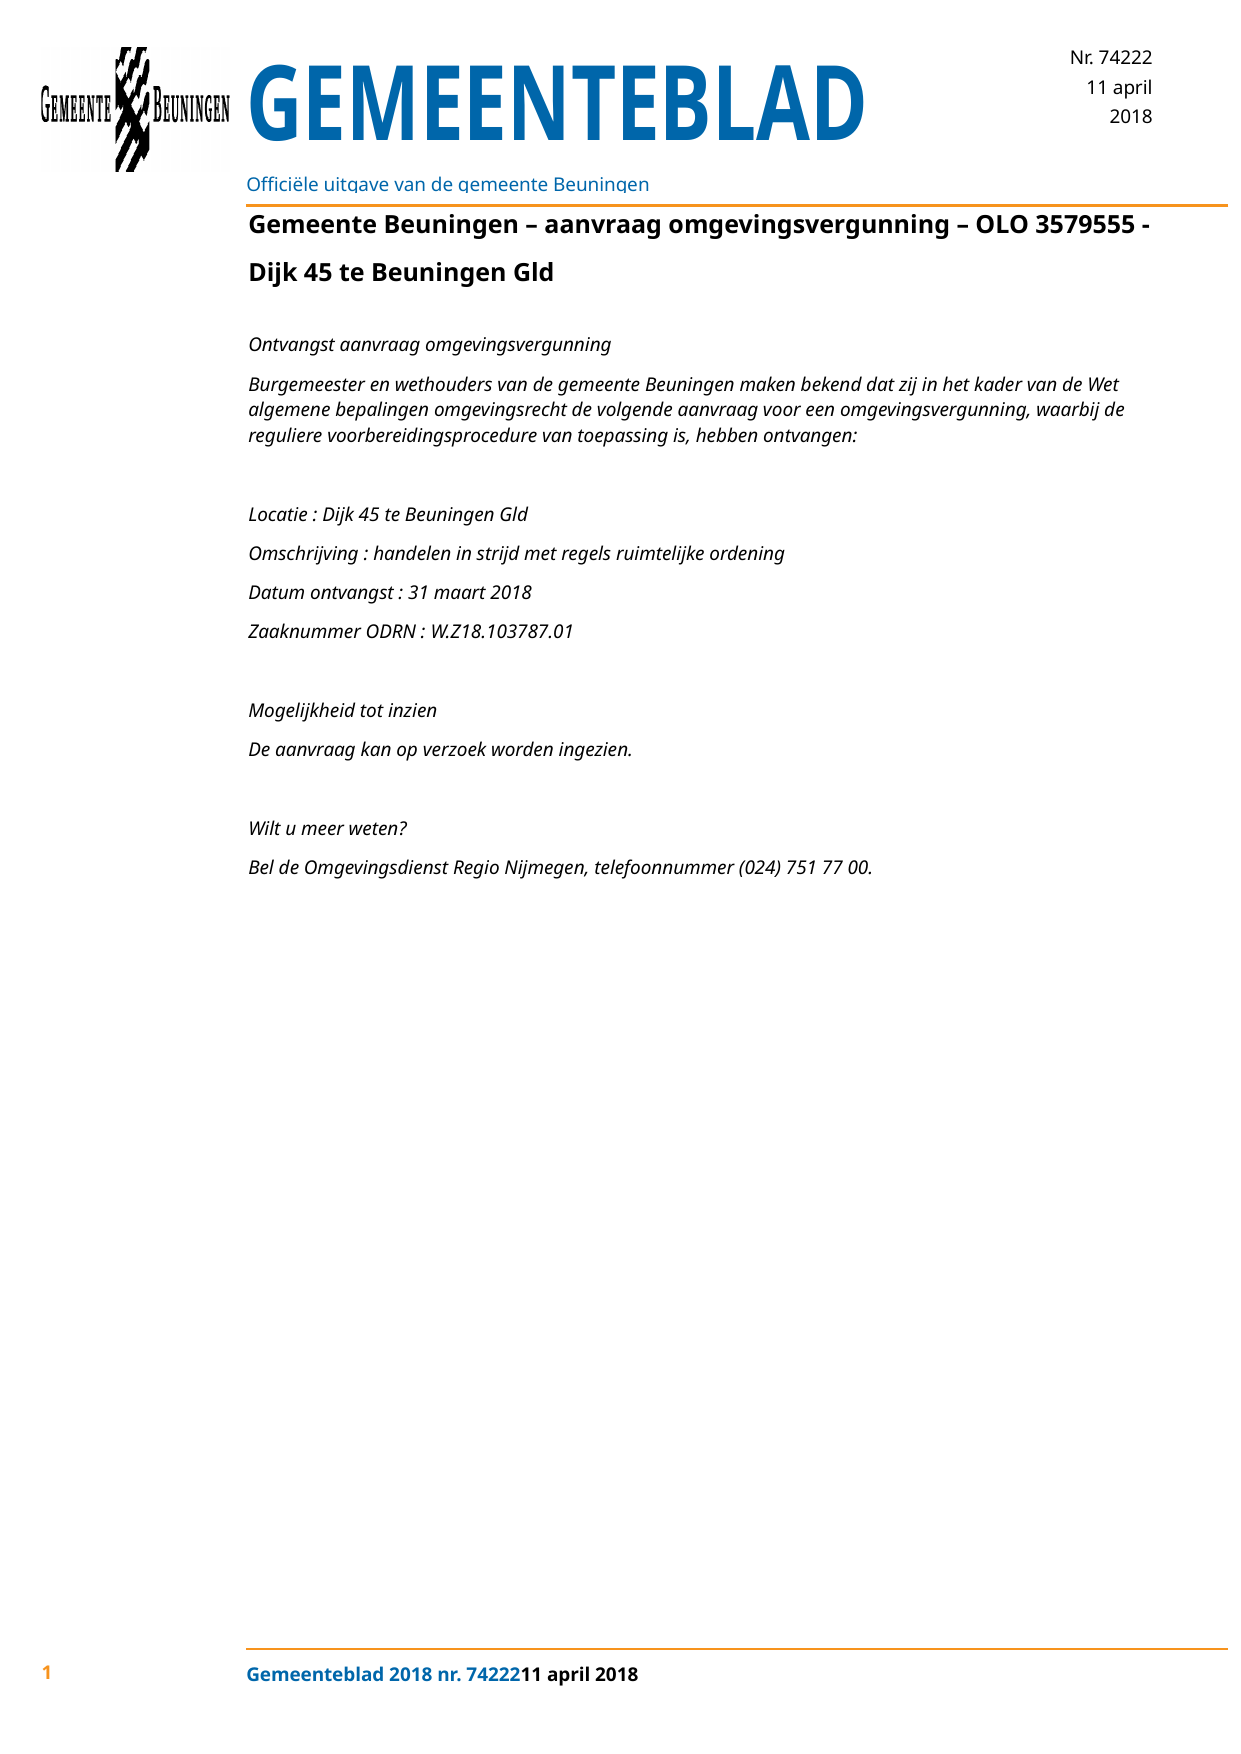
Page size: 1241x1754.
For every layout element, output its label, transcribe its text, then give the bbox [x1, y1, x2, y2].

text Wilt u meer weten? [248, 815, 1152, 841]
text Burgemeester en wethouders van de gemeente Beuningen maken bekend dat zij in het kader van de Wet algemene bepalingen omgevingsrecht de volgende aanvraag voor een omgevingsvergunning, waarbij de reguliere voorbereidingsprocedure van toepassing is, hebben ontvangen: [248, 371, 1152, 448]
picture [41, 47, 231, 172]
text Datum ontvangst : 31 maart 2018 [248, 579, 1152, 605]
text Zaaknummer ODRN : W.Z18.103787.01 [248, 618, 1152, 644]
text Omschrijving : handelen in strijd met regels ruimtelijke ordening [248, 540, 1152, 566]
text Locatie : Dijk 45 te Beuningen Gld [248, 501, 1152, 526]
text Gemeente Beuningen – aanvraag omgevingsvergunning – OLO 3579555 - Dijk 45 te Beuningen Gld [248, 207, 1152, 288]
text Bel de Omgevingsdienst Regio Nijmegen, telefoonnummer (024) 751 77 00. [248, 854, 1152, 880]
text Ontvangst aanvraag omgevingsvergunning [248, 331, 1152, 357]
text Mogelijkheid tot inzien [248, 697, 1152, 723]
text De aanvraag kan op verzoek worden ingezien. [248, 736, 1152, 762]
